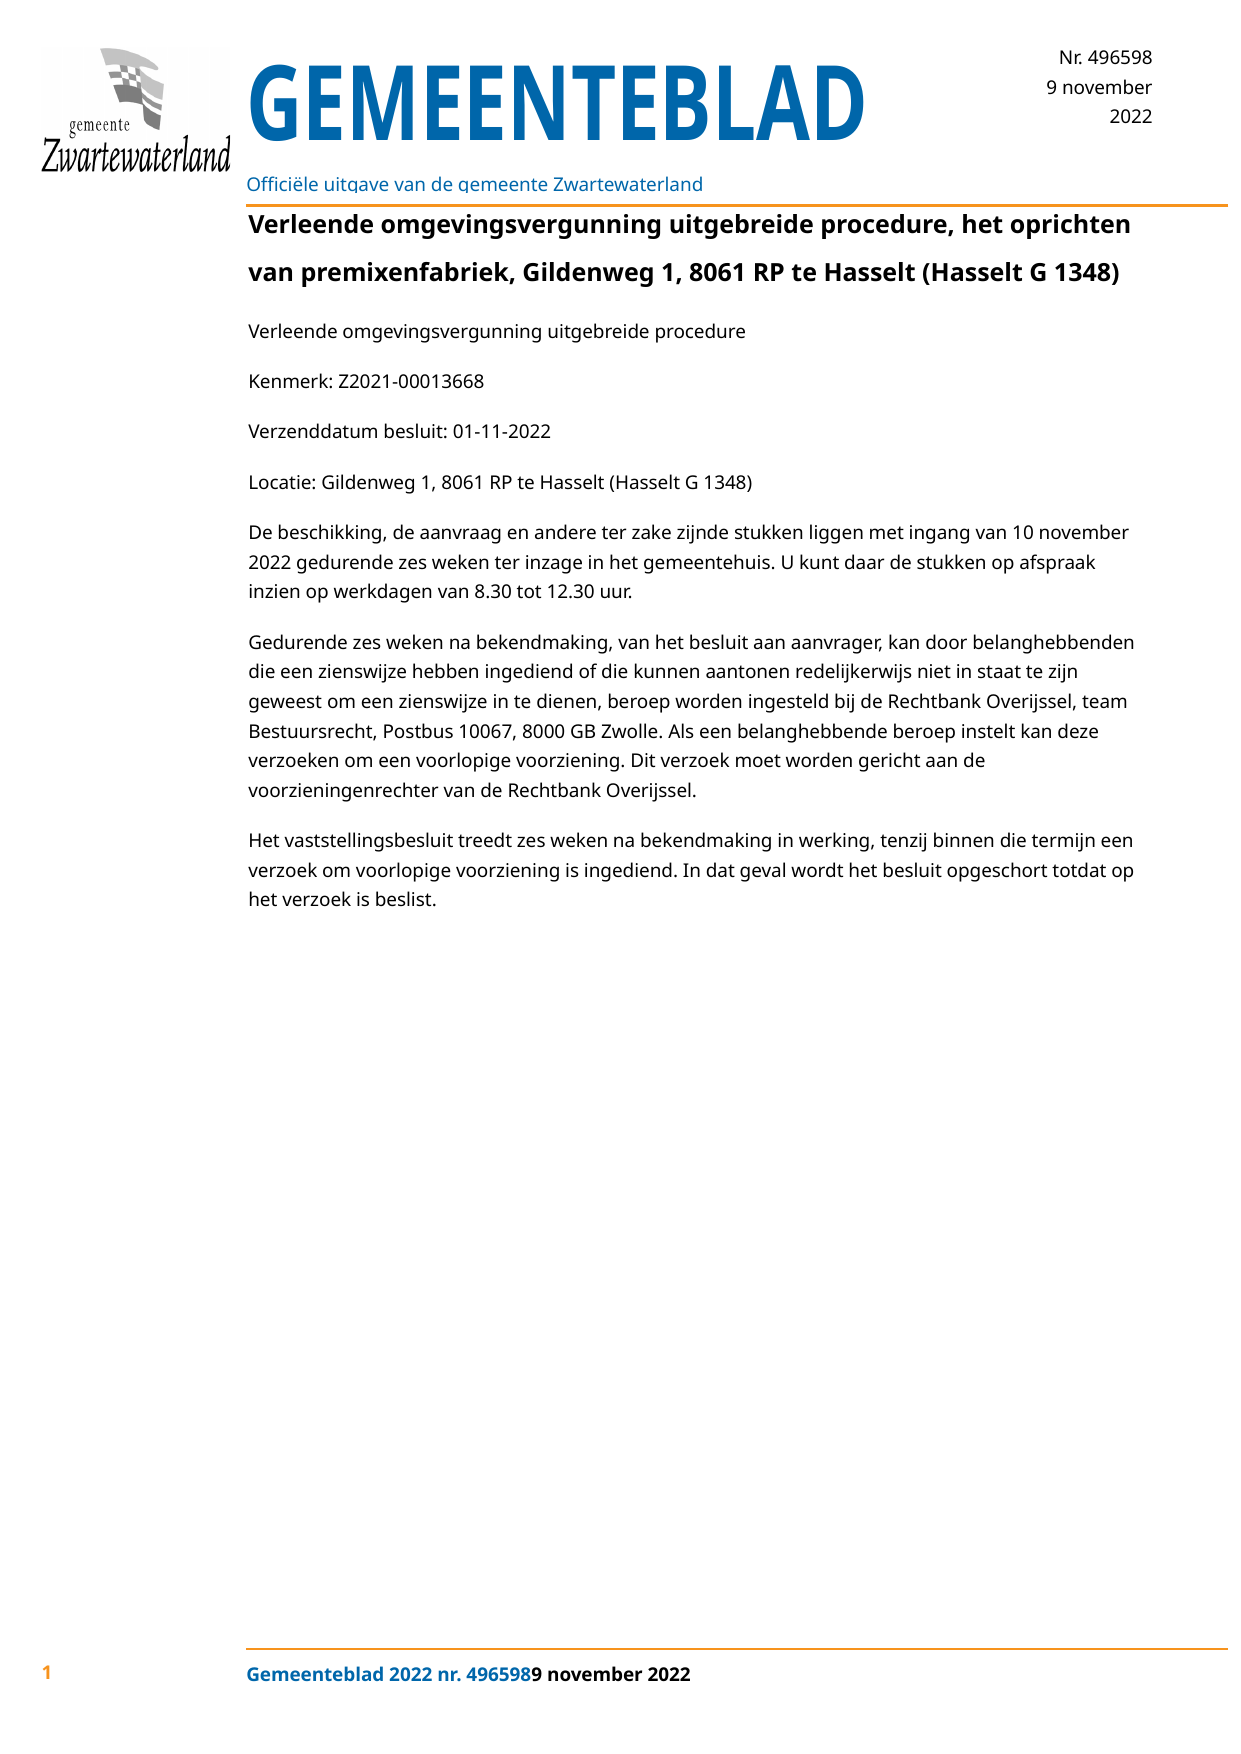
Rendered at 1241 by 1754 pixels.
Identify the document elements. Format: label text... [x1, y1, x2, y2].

text Het vaststellingsbesluit treedt zes weken na bekendmaking in werking, tenzij binnen die termijn een verzoek om voorlopige voorziening is ingediend. In dat geval wordt het besluit opgeschort totdat op het verzoek is beslist. [248, 827, 1152, 912]
picture [41, 47, 231, 172]
text Gedurende zes weken na bekendmaking, van het besluit aan aanvrager, kan door belanghebbenden die een zienswijze hebben ingediend of die kunnen aantonen redelijkerwijs niet in staat te zijn geweest om een zienswijze in te dienen, beroep worden ingesteld bij de Rechtbank Overijssel, team Bestuursrecht, Postbus 10067, 8000 GB Zwolle. Als een belanghebbende beroep instelt kan deze verzoeken om een voorlopige voorziening. Dit verzoek moet worden gericht aan de voorzieningenrechter van de Rechtbank Overijssel. [248, 629, 1152, 803]
text Verleende omgevingsvergunning uitgebreide procedure, het oprichten van premixenfabriek, Gildenweg 1, 8061 RP te Hasselt (Hasselt G 1348) [248, 207, 1152, 288]
text Kenmerk: Z2021-00013668 [248, 368, 1152, 394]
text Verzenddatum besluit: 01-11-2022 [248, 419, 1152, 444]
text Verleende omgevingsvergunning uitgebreide procedure [248, 318, 1152, 344]
text De beschikking, de aanvraag en andere ter zake zijnde stukken liggen met ingang van 10 november 2022 gedurende zes weken ter inzage in het gemeentehuis. U kunt daar de stukken op afspraak inzien op werkdagen van 8.30 tot 12.30 uur. [248, 519, 1152, 604]
text Locatie: Gildenweg 1, 8061 RP te Hasselt (Hasselt G 1348) [248, 469, 1152, 495]
